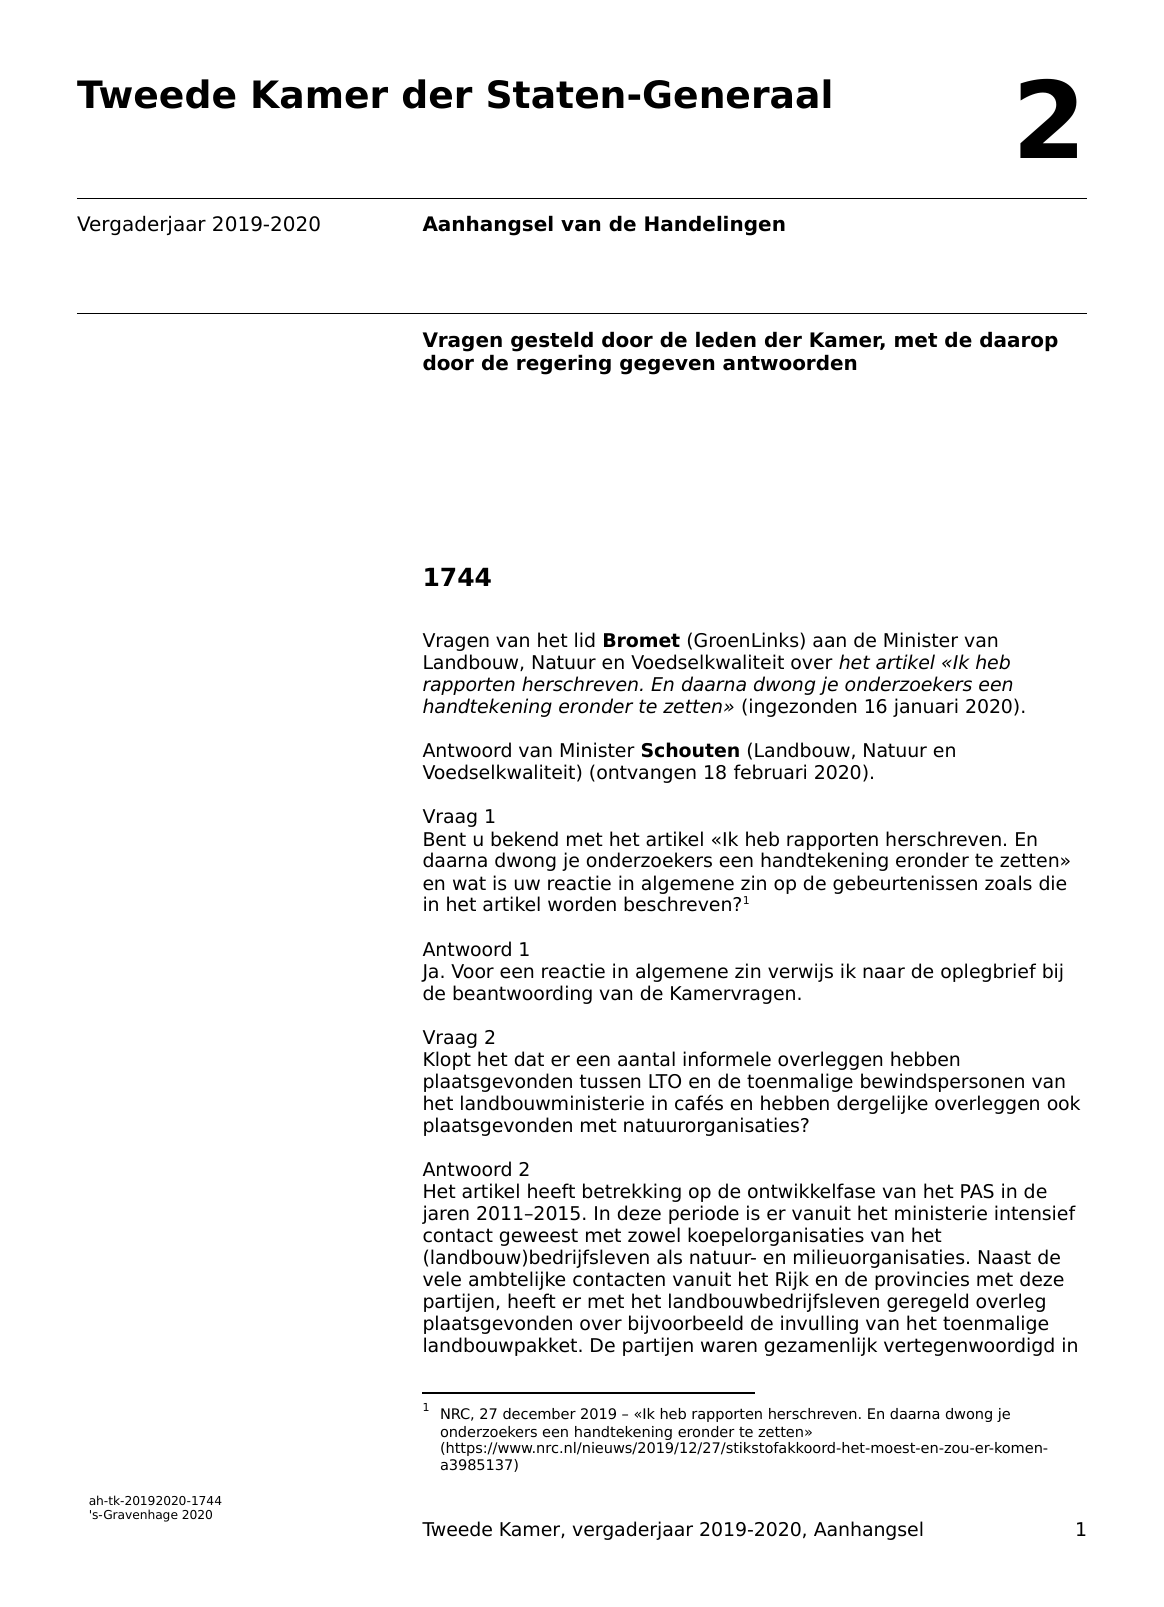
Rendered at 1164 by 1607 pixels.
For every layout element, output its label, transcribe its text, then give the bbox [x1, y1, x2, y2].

text Klopt het dat er een aantal informele overleggen hebben plaatsgevonden tussen LTO en de toenmalige bewindspersonen van het landbouwministerie in cafés en hebben dergelijke overleggen ook plaatsgevonden met natuurorganisaties? [422, 1049, 1087, 1137]
text Bent u bekend met het artikel «Ik heb rapporten herschreven. En daarna dwong je onderzoekers een handtekening eronder te zetten» en wat is uw reactie in algemene zin op de gebeurtenissen zoals die in het artikel worden beschreven? [422, 828, 1087, 916]
table_cell Vragen gesteld door de leden der Kamer, met de daarop door de regering gegeven antwoorden [422, 314, 1087, 375]
text Vraag 1 [422, 806, 1087, 828]
table_cell Aanhangsel van de Handelingen [422, 199, 1087, 313]
text Antwoord 1 [422, 938, 1087, 961]
text Antwoord 2 [422, 1159, 1087, 1181]
text Antwoord van Minister Schouten (Landbouw, Natuur en Voedselkwaliteit) (ontvangen 18 februari 2020). [422, 740, 1087, 784]
table_header Tweede Kamer der Staten-Generaal [77, 59, 886, 198]
table_header 2 [886, 59, 1087, 198]
text Vraag 2 [422, 1027, 1087, 1049]
text Ja. Voor een reactie in algemene zin verwijs ik naar de oplegbrief bij de beantwoording van de Kamervragen. [422, 961, 1087, 1004]
text Vragen van het lid Bromet (GroenLinks) aan de Minister van Landbouw, Natuur en Voedselkwaliteit over het artikel «Ik heb rapporten herschreven. En daarna dwong je onderzoekers een handtekening eronder te zetten» (ingezonden 16 januari 2020). [422, 630, 1087, 718]
table_cell [77, 314, 422, 375]
text ah-tk-20192020-1744 [88, 1494, 323, 1508]
text 's-Gravenhage 2020 [88, 1508, 323, 1522]
text 1744 [422, 563, 1087, 592]
text Het artikel heeft betrekking op de ontwikkelfase van het PAS in de jaren 2011–2015. In deze periode is er vanuit het ministerie intensief contact geweest met zowel koepelorganisaties van het (landbouw)bedrijfsleven als natuur- en milieuorganisaties. Naast de vele ambtelijke contacten vanuit het Rijk en de provincies met deze partijen, heeft er met het landbouwbedrijfsleven geregeld overleg plaatsgevonden over bijvoorbeeld de invulling van het toenmalige landbouwpakket. De partijen waren gezamenlijk vertegenwoordigd in [422, 1181, 1087, 1357]
text NRC, 27 december 2019 – «Ik heb rapporten herschreven. En daarna dwong je onderzoekers een handtekening eronder te zetten» (https://www.nrc.nl/nieuws/2019/12/27/stikstofakkoord-het-moest-en-zou-er-komen-a3985137) [422, 1402, 1087, 1474]
table_cell Vergaderjaar 2019-2020 [77, 199, 422, 313]
